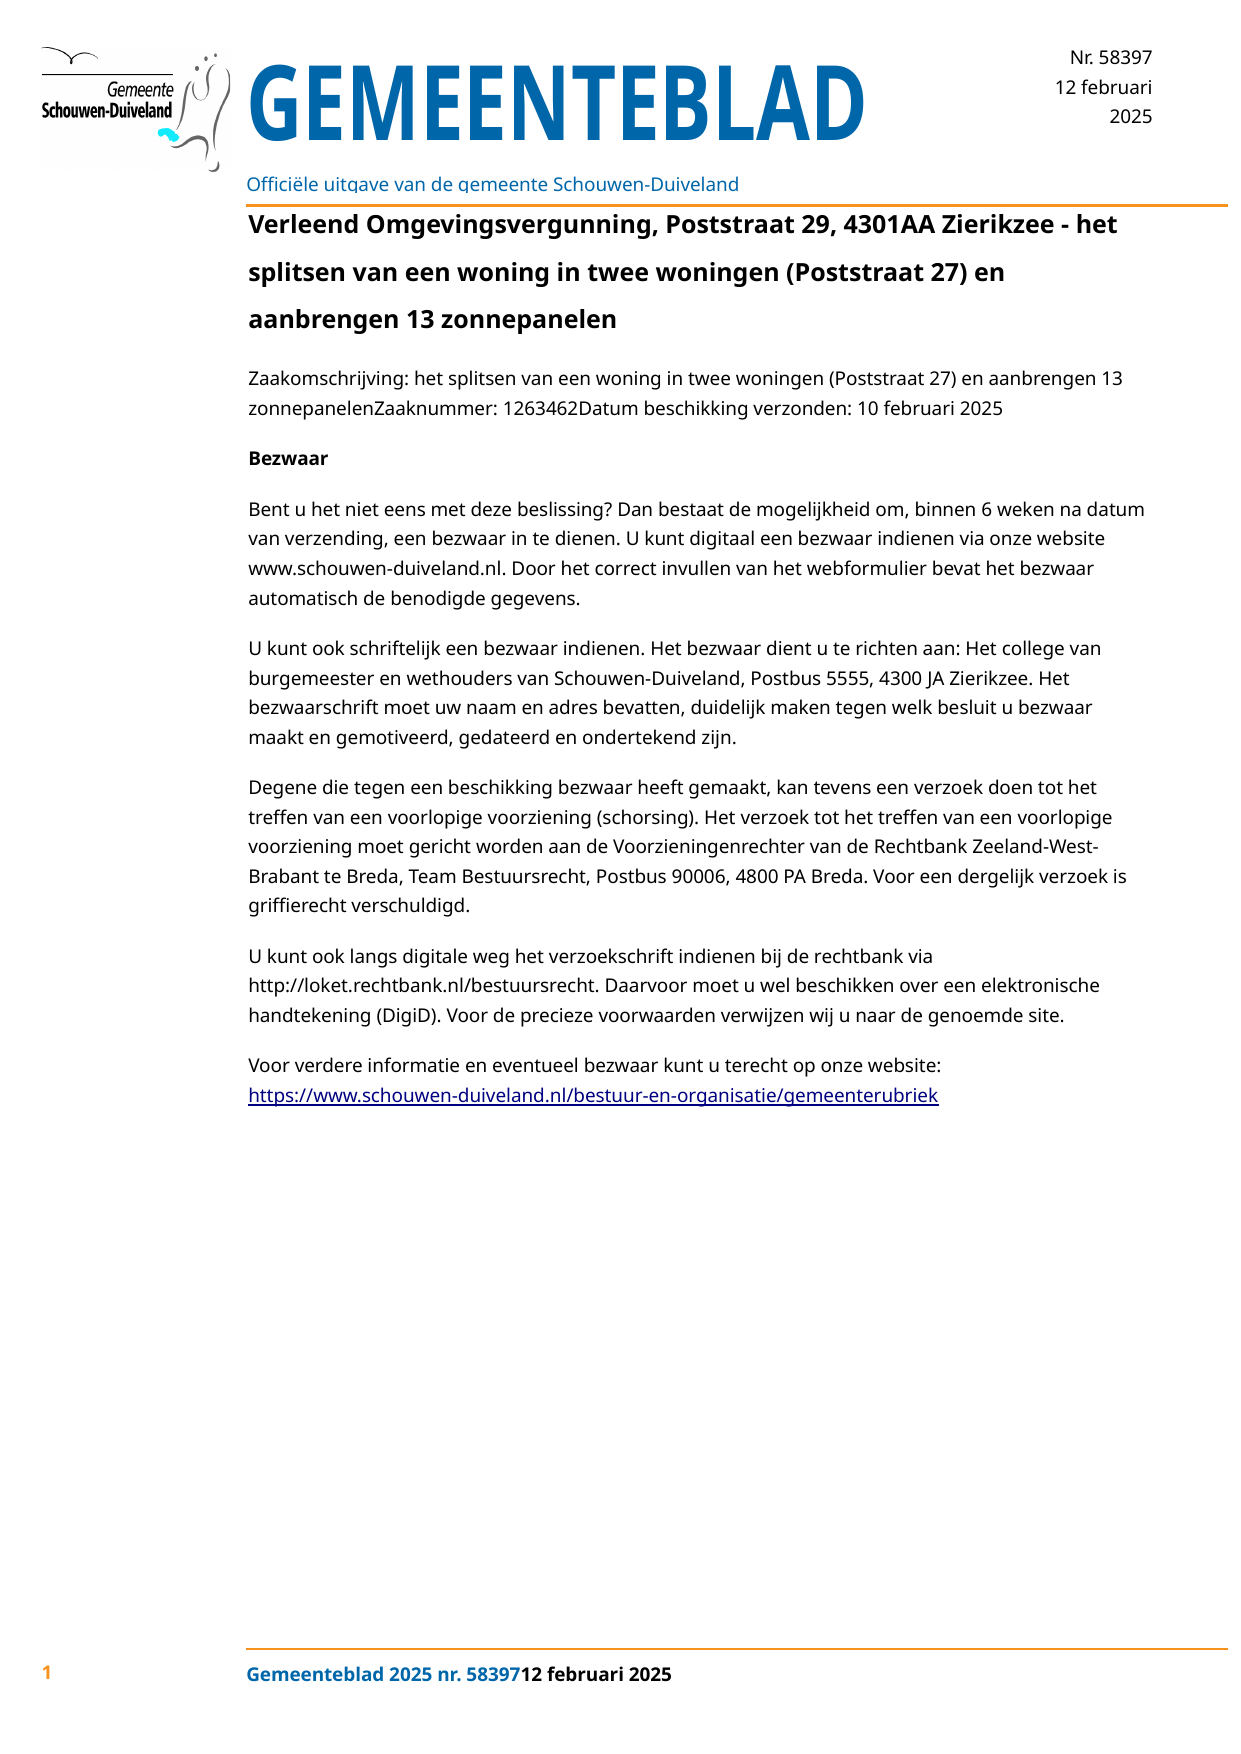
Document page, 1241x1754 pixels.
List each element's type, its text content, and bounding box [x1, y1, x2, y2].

text U kunt ook schriftelijk een bezwaar indienen. Het bezwaar dient u te richten aan: Het college van burgemeester en wethouders van Schouwen-Duiveland, Postbus 5555, 4300 JA Zierikzee. Het bezwaarschrift moet uw naam en adres bevatten, duidelijk maken tegen welk besluit u bezwaar maakt en gemotiveerd, gedateerd en ondertekend zijn. [248, 635, 1152, 749]
text Verleend Omgevingsvergunning, Poststraat 29, 4301AA Zierikzee - het splitsen van een woning in twee woningen (Poststraat 27) en aanbrengen 13 zonnepanelen [248, 207, 1152, 336]
text Voor verdere informatie en eventueel bezwaar kunt u terecht op onze website: https://www.schouwen-duiveland.nl/bestuur-en-organisatie/gemeenterubriek [248, 1053, 1152, 1108]
picture [41, 47, 231, 172]
text Bezwaar [248, 446, 1152, 471]
text U kunt ook langs digitale weg het verzoekschrift indienen bij de rechtbank via http://loket.rechtbank.nl/bestuursrecht. Daarvoor moet u wel beschikken over een elektronische handtekening (DigiD). Voor de precieze voorwaarden verwijzen wij u naar de genoemde site. [248, 943, 1152, 1028]
text Degene die tegen een beschikking bezwaar heeft gemaakt, kan tevens een verzoek doen tot het treffen van een voorlopige voorziening (schorsing). Het verzoek tot het treffen van een voorlopige voorziening moet gericht worden aan de Voorzieningenrechter van de Rechtbank Zeeland-West-Brabant te Breda, Team Bestuursrecht, Postbus 90006, 4800 PA Breda. Voor een dergelijk verzoek is griffierecht verschuldigd. [248, 774, 1152, 918]
text Bent u het niet eens met deze beslissing? Dan bestaat de mogelijkheid om, binnen 6 weken na datum van verzending, een bezwaar in te dienen. U kunt digitaal een bezwaar indienen via onze website www.schouwen-duiveland.nl. Door het correct invullen van het webformulier bevat het bezwaar automatisch de benodigde gegevens. [248, 496, 1152, 610]
text Zaakomschrijving: het splitsen van een woning in twee woningen (Poststraat 27) en aanbrengen 13 zonnepanelenZaaknummer: 1263462Datum beschikking verzonden: 10 februari 2025 [248, 366, 1152, 421]
